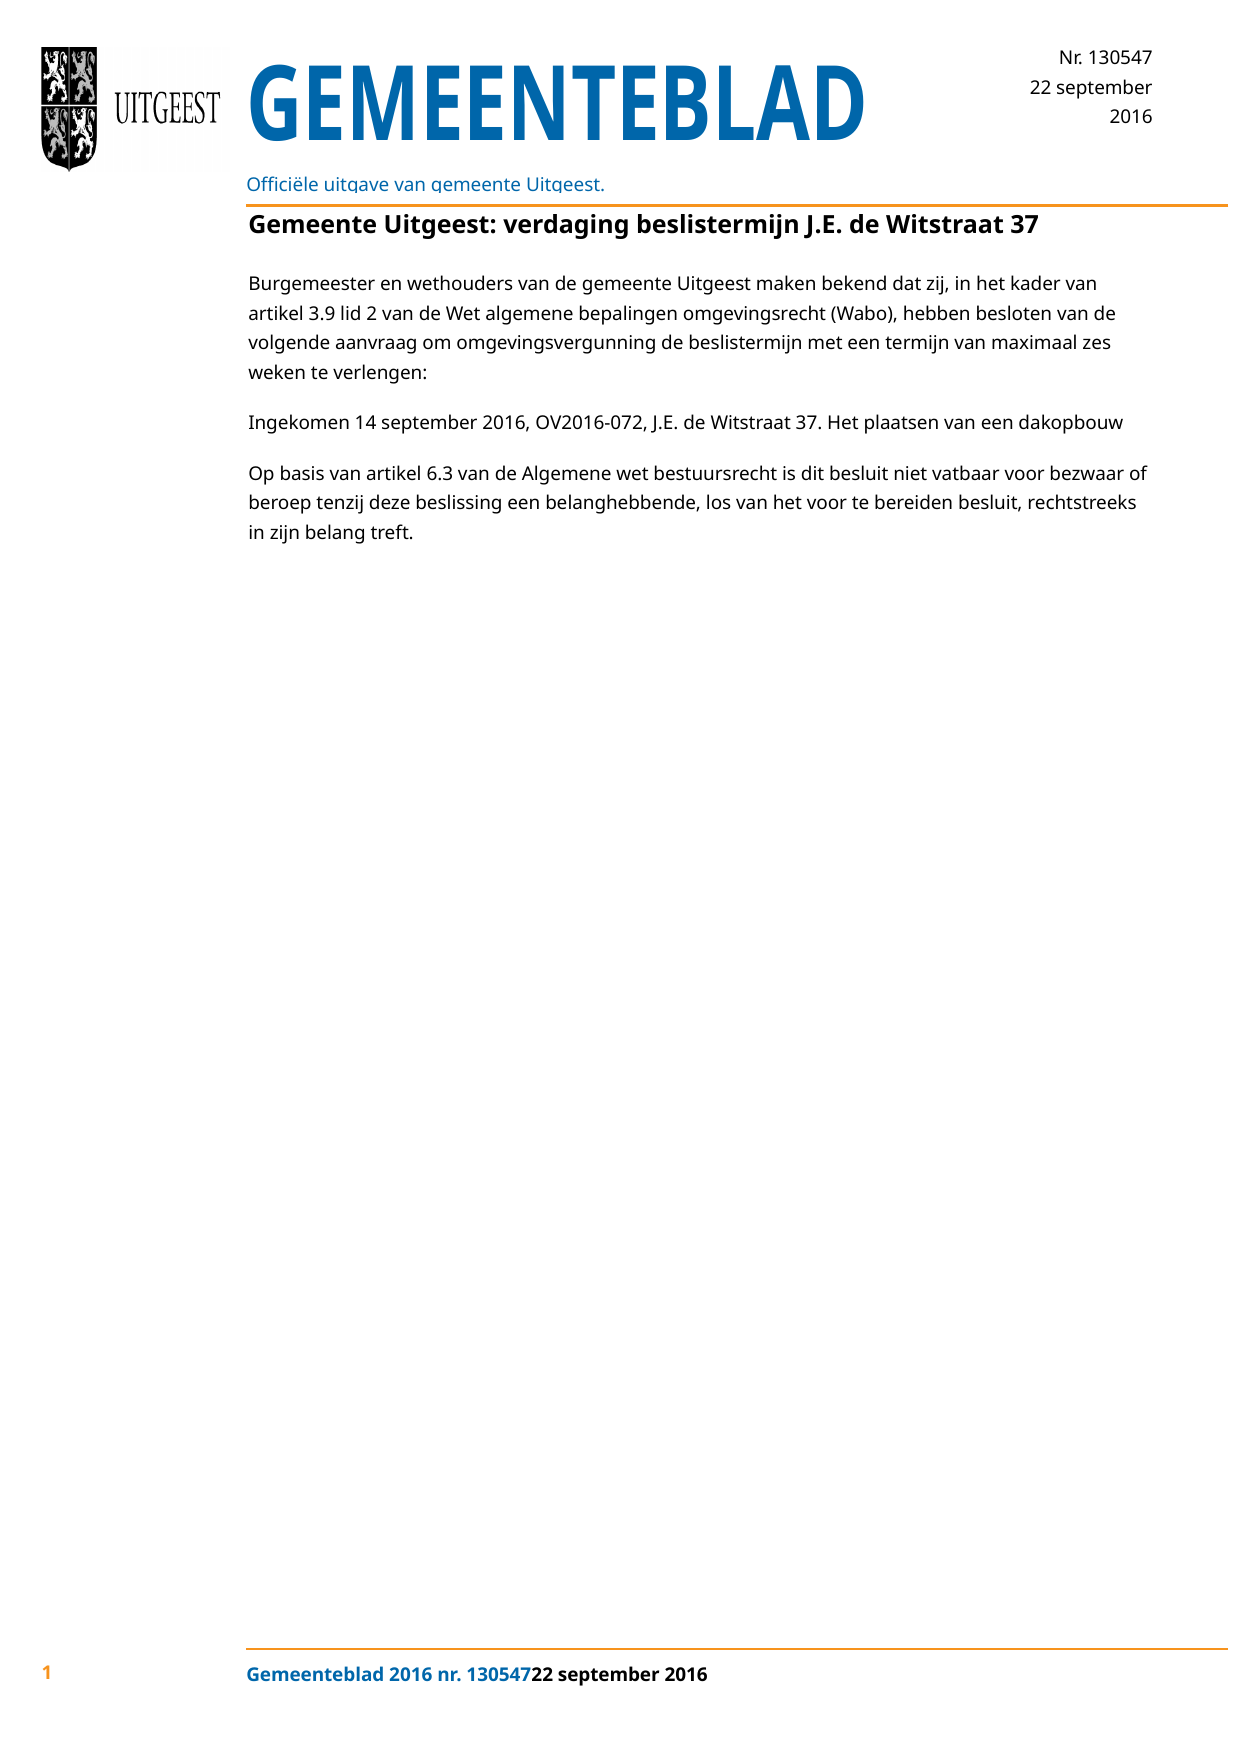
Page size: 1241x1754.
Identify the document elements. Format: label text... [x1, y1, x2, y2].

text Burgemeester en wethouders van de gemeente Uitgeest maken bekend dat zij, in het kader van artikel 3.9 lid 2 van de Wet algemene bepalingen omgevingsrecht (Wabo), hebben besloten van de volgende aanvraag om omgevingsvergunning de beslistermijn met een termijn van maximaal zes weken te verlengen: [248, 270, 1152, 385]
text Ingekomen 14 september 2016, OV2016-072, J.E. de Witstraat 37. Het plaatsen van een dakopbouw [248, 409, 1152, 435]
picture [41, 47, 231, 172]
text Op basis van artikel 6.3 van de Algemene wet bestuursrecht is dit besluit niet vatbaar voor bezwaar of beroep tenzij deze beslissing een belanghebbende, los van het voor te bereiden besluit, rechtstreeks in zijn belang treft. [248, 460, 1152, 545]
text Gemeente Uitgeest: verdaging beslistermijn J.E. de Witstraat 37 [248, 207, 1152, 241]
